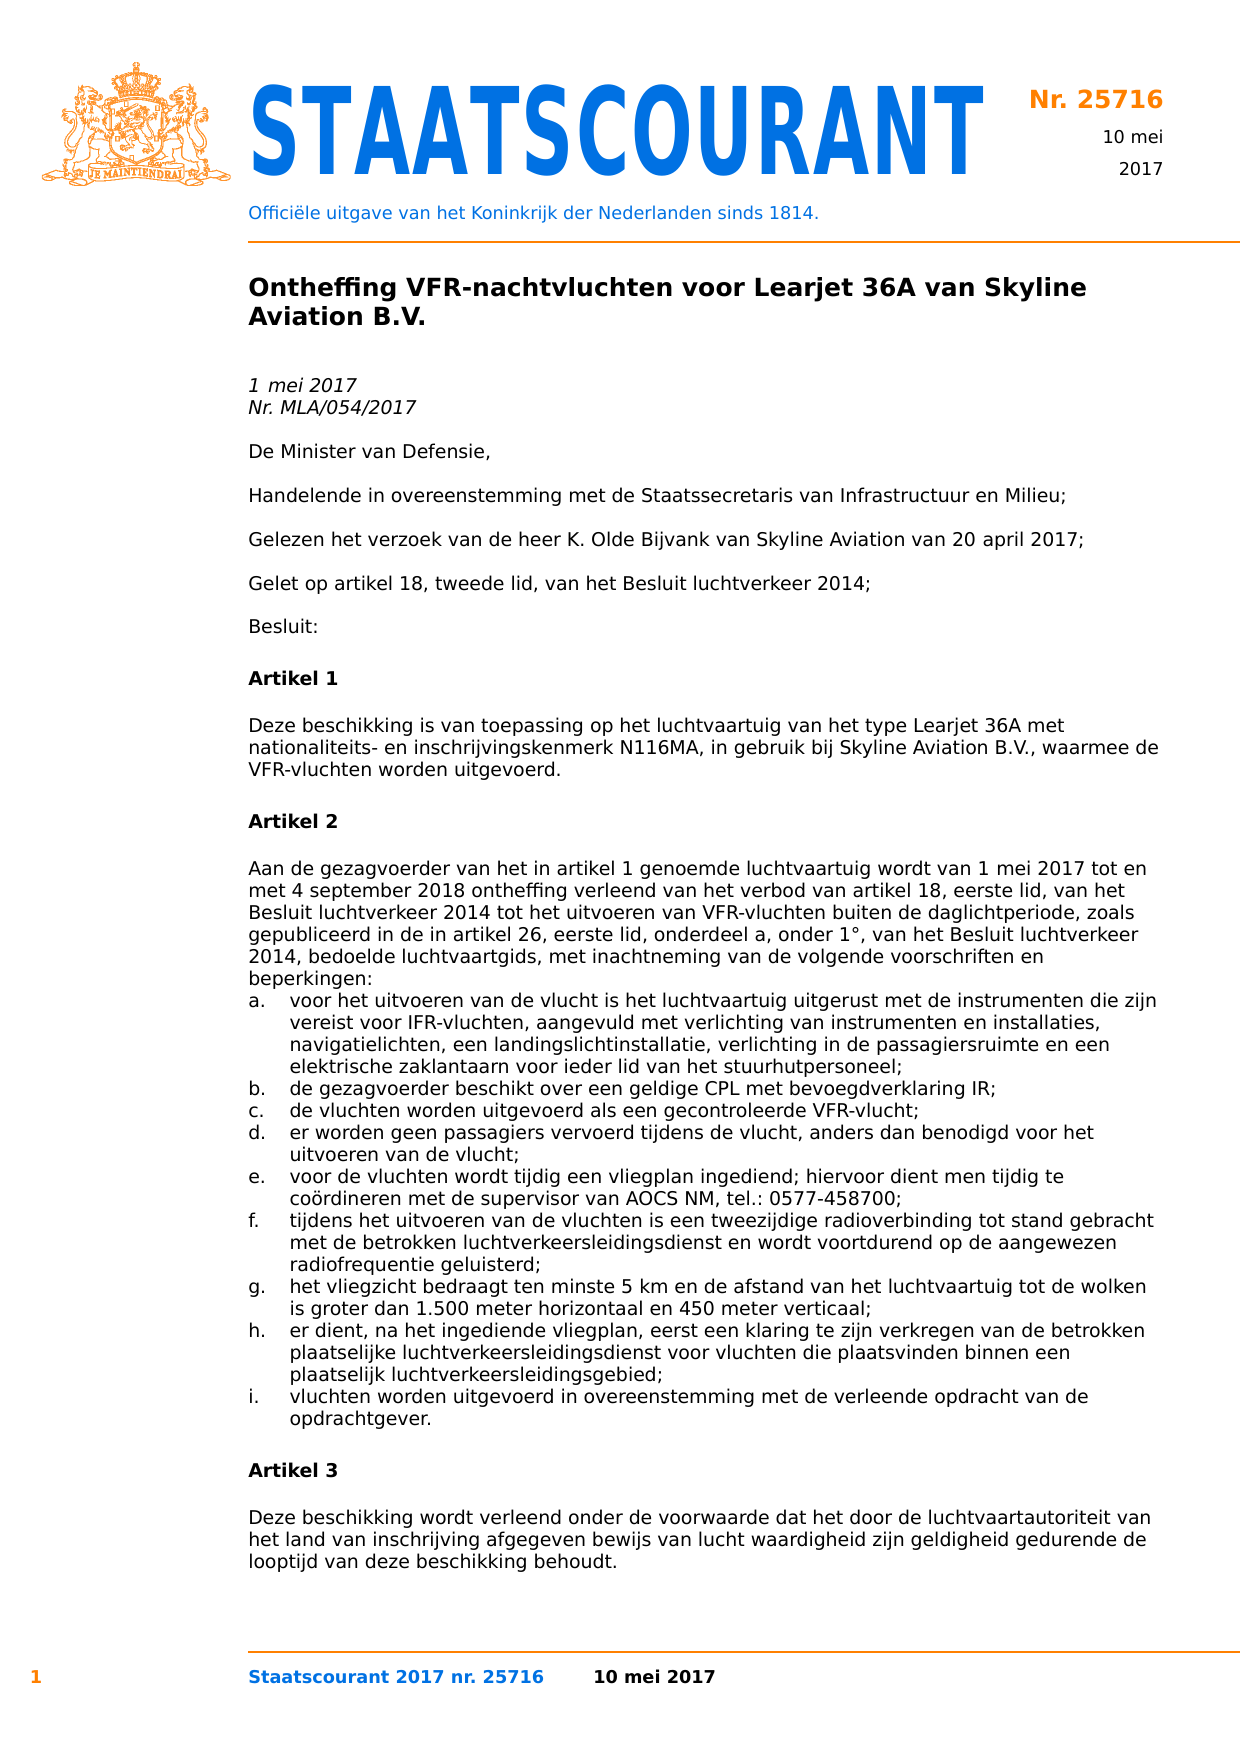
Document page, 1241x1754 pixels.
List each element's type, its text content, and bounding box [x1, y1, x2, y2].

text i. vluchten worden uitgevoerd in overeenstemming met de verleende opdracht van de opdrachtgever. [248, 1386, 1163, 1430]
text Deze beschikking is van toepassing op het luchtvaartuig van het type Learjet 36A met nationaliteits- en inschrijvingskenmerk N116MA, in gebruik bij Skyline Aviation B.V., waarmee de VFR-vluchten worden uitgevoerd. [248, 715, 1163, 781]
text h. er dient, na het ingediende vliegplan, eerst een klaring te zijn verkregen van de betrokken plaatselijke luchtverkeersleidingsdienst voor vluchten die plaatsvinden binnen een plaatselijk luchtverkeersleidingsgebied; [248, 1320, 1163, 1386]
table_header [25, 62, 248, 241]
text 1 mei 2017 [248, 375, 1163, 397]
text c. de vluchten worden uitgevoerd als een gecontroleerde VFR-vlucht; [248, 1100, 1163, 1122]
text e. voor de vluchten wordt tijdig een vliegplan ingediend; hiervoor dient men tijdig te coördineren met de supervisor van AOCS NM, tel.: 0577-458700; [248, 1166, 1163, 1210]
text De Minister van Defensie, [248, 441, 1163, 463]
subtitle Artikel 1 [248, 668, 1163, 690]
table_header Nr. 25716 [998, 62, 1240, 121]
text a. voor het uitvoeren van de vlucht is het luchtvaartuig uitgerust met de instrumenten die zijn vereist voor IFR-vluchten, aangevuld met verlichting van instrumenten en installaties, navigatielichten, een landingslichtinstallatie, verlichting in de passagiersruimte en een elektrische zaklantaarn voor ieder lid van het stuurhutpersoneel; [248, 990, 1163, 1078]
text g. het vliegzicht bedraagt ten minste 5 km en de afstand van het luchtvaartuig tot de wolken is groter dan 1.500 meter horizontaal en 450 meter verticaal; [248, 1276, 1163, 1320]
text Nr. MLA/054/2017 [248, 397, 1163, 419]
subtitle Artikel 3 [248, 1460, 1163, 1482]
picture [41, 62, 231, 186]
table_header STAATSCOURANT [248, 62, 998, 203]
text Deze beschikking wordt verleend onder de voorwaarde dat het door de luchtvaartautoriteit van het land van inschrijving afgegeven bewijs van lucht waardigheid zijn geldigheid gedurende de looptijd van deze beschikking behoudt. [248, 1507, 1163, 1573]
table_cell 10 mei [998, 121, 1240, 153]
text d. er worden geen passagiers vervoerd tijdens de vlucht, anders dan benodigd voor het uitvoeren van de vlucht; [248, 1122, 1163, 1166]
text f. tijdens het uitvoeren van de vluchten is een tweezijdige radioverbinding tot stand gebracht met de betrokken luchtverkeersleidingsdienst en wordt voortdurend op de aangewezen radiofrequentie geluisterd; [248, 1210, 1163, 1276]
text Gelet op artikel 18, tweede lid, van het Besluit luchtverkeer 2014; [248, 572, 1163, 594]
table_cell Officiële uitgave van het Koninkrijk der Nederlanden sinds 1814. [248, 203, 1240, 241]
text Handelende in overeenstemming met de Staatssecretaris van Infrastructuur en Milieu; [248, 485, 1163, 507]
text Gelezen het verzoek van de heer K. Olde Bijvank van Skyline Aviation van 20 april 2017; [248, 529, 1163, 551]
text Besluit: [248, 616, 1163, 638]
text Aan de gezagvoerder van het in artikel 1 genoemde luchtvaartuig wordt van 1 mei 2017 tot en met 4 september 2018 ontheffing verleend van het verbod van artikel 18, eerste lid, van het Besluit luchtverkeer 2014 tot het uitvoeren van VFR-vluchten buiten de daglichtperiode, zoals gepubliceerd in de in artikel 26, eerste lid, onderdeel a, onder 1°, van het Besluit luchtverkeer 2014, bedoelde luchtvaartgids, met inachtneming van de volgende voorschriften en beperkingen: [248, 858, 1163, 990]
subtitle Ontheffing VFR-nachtvluchten voor Learjet 36A van Skyline Aviation B.V. [248, 273, 1163, 331]
subtitle Artikel 2 [248, 811, 1163, 833]
table_cell 2017 [998, 153, 1240, 203]
text b. de gezagvoerder beschikt over een geldige CPL met bevoegdverklaring IR; [248, 1078, 1163, 1100]
